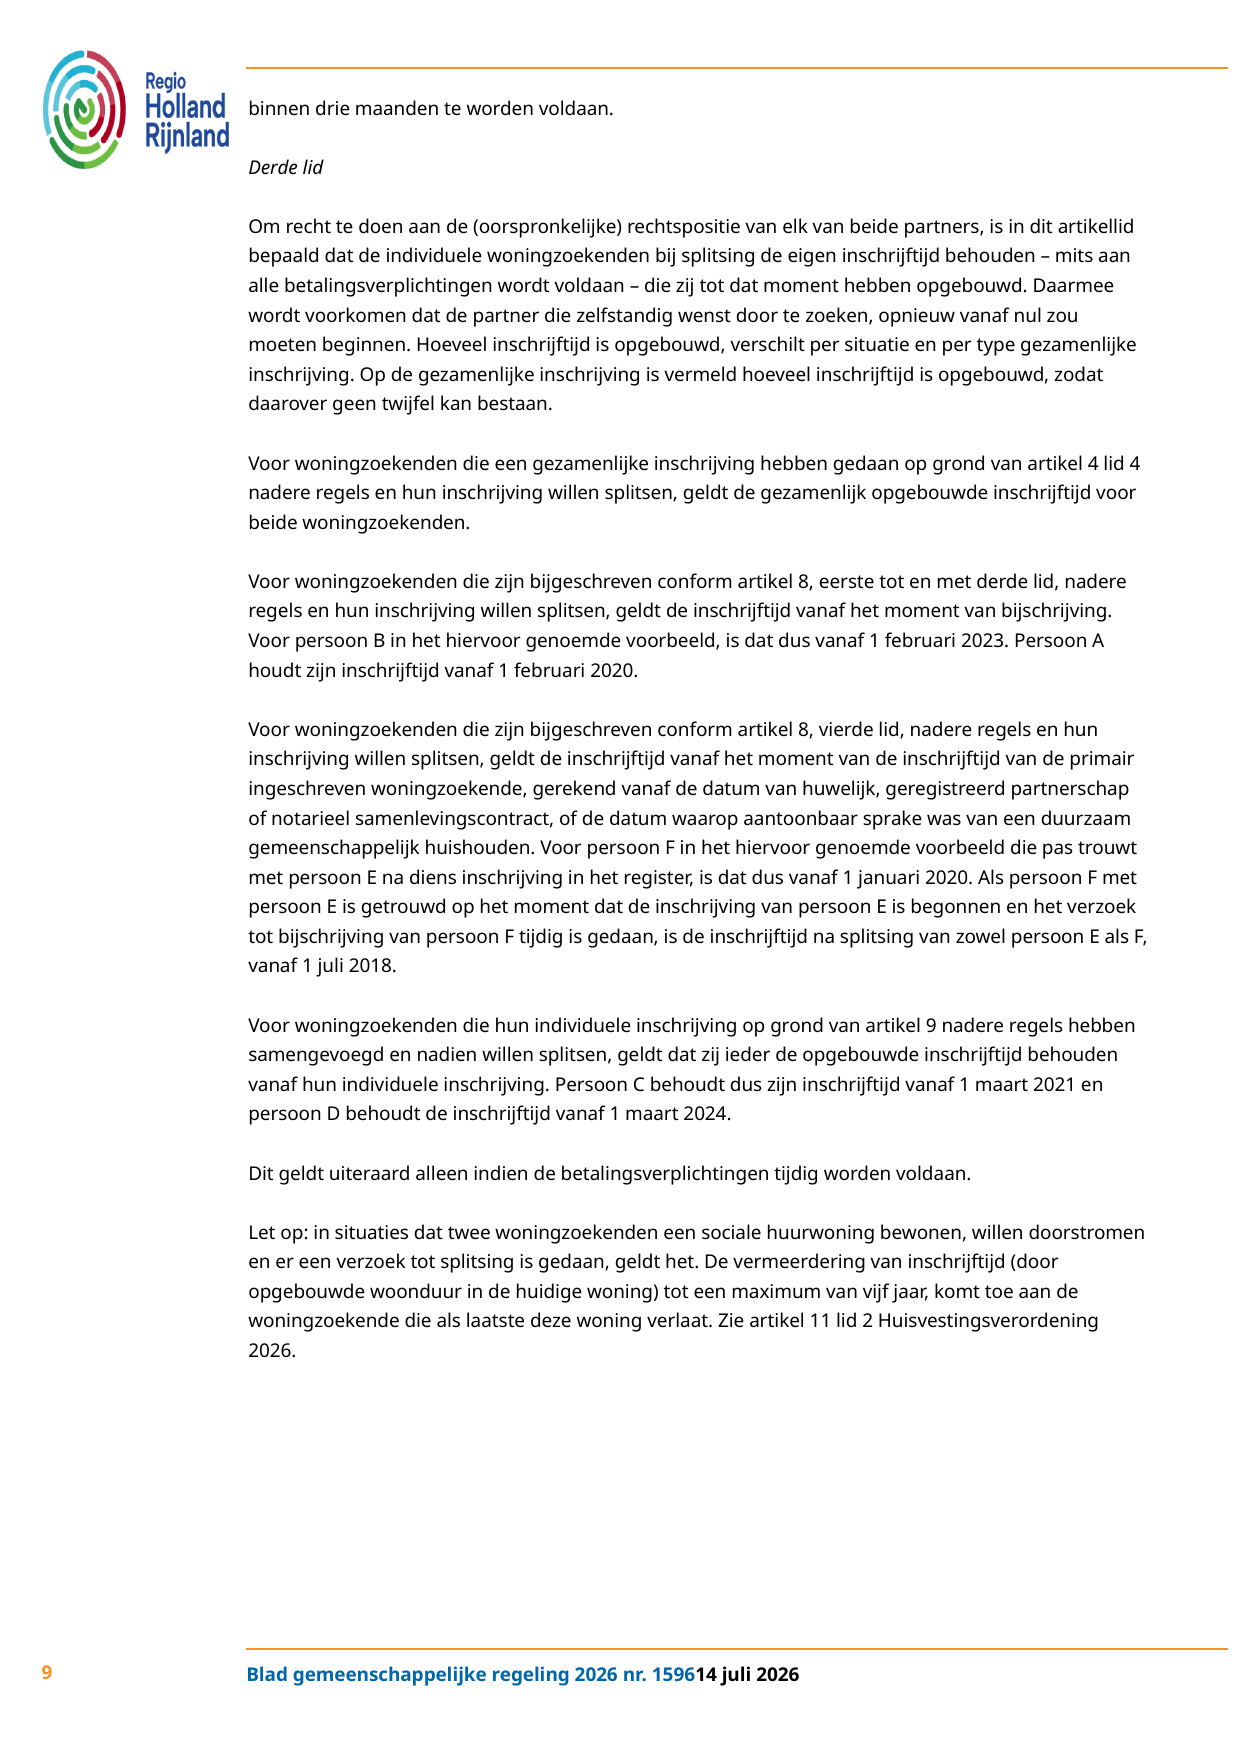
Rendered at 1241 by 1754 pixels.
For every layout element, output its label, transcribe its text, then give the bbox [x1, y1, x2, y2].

text Om recht te doen aan de (oorspronkelijke) rechtspositie van elk van beide partners, is in dit artikellid bepaald dat de individuele woningzoekenden bij splitsing de eigen inschrijftijd behouden – mits aan alle betalingsverplichtingen wordt voldaan – die zij tot dat moment hebben opgebouwd. Daarmee wordt voorkomen dat de partner die zelfstandig wenst door te zoeken, opnieuw vanaf nul zou moeten beginnen. Hoeveel inschrijftijd is opgebouwd, verschilt per situatie en per type gezamenlijke inschrijving. Op de gezamenlijke inschrijving is vermeld hoeveel inschrijftijd is opgebouwd, zodat daarover geen twijfel kan bestaan. [248, 213, 1152, 416]
text Derde lid [248, 154, 1152, 180]
picture [41, 47, 231, 172]
text Let op: in situaties dat twee woningzoekenden een sociale huurwoning bewonen, willen doorstromen en er een verzoek tot splitsing is gedaan, geldt het. De vermeerdering van inschrijftijd (door opgebouwde woonduur in de huidige woning) tot een maximum van vijf jaar, komt toe aan de woningzoekende die als laatste deze woning verlaat. Zie artikel 11 lid 2 Huisvestingsverordening 2026. [248, 1219, 1152, 1363]
text Voor woningzoekenden die zijn bijgeschreven conform artikel 8, eerste tot en met derde lid, nadere regels en hun inschrijving willen splitsen, geldt de inschrijftijd vanaf het moment van bijschrijving. Voor persoon B in het hiervoor genoemde voorbeeld, is dat dus vanaf 1 februari 2023. Persoon A houdt zijn inschrijftijd vanaf 1 februari 2020. [248, 568, 1152, 683]
text Voor woningzoekenden die zijn bijgeschreven conform artikel 8, vierde lid, nadere regels en hun inschrijving willen splitsen, geldt de inschrijftijd vanaf het moment van de inschrijftijd van de primair ingeschreven woningzoekende, gerekend vanaf de datum van huwelijk, geregistreerd partnerschap of notarieel samenlevingscontract, of de datum waarop aantoonbaar sprake was van een duurzaam gemeenschappelijk huishouden. Voor persoon F in het hiervoor genoemde voorbeeld die pas trouwt met persoon E na diens inschrijving in het register, is dat dus vanaf 1 januari 2020. Als persoon F met persoon E is getrouwd op het moment dat de inschrijving van persoon E is begonnen en het verzoek tot bijschrijving van persoon F tijdig is gedaan, is de inschrijftijd na splitsing van zowel persoon E als F, vanaf 1 juli 2018. [248, 716, 1152, 978]
text binnen drie maanden te worden voldaan. [248, 95, 1152, 121]
text Voor woningzoekenden die hun individuele inschrijving op grond van artikel 9 nadere regels hebben samengevoegd en nadien willen splitsen, geldt dat zij ieder de opgebouwde inschrijftijd behouden vanaf hun individuele inschrijving. Persoon C behoudt dus zijn inschrijftijd vanaf 1 maart 2021 en persoon D behoudt de inschrijftijd vanaf 1 maart 2024. [248, 1012, 1152, 1126]
text Voor woningzoekenden die een gezamenlijke inschrijving hebben gedaan op grond van artikel 4 lid 4 nadere regels en hun inschrijving willen splitsen, geldt de gezamenlijk opgebouwde inschrijftijd voor beide woningzoekenden. [248, 450, 1152, 535]
text Dit geldt uiteraard alleen indien de betalingsverplichtingen tijdig worden voldaan. [248, 1160, 1152, 1186]
